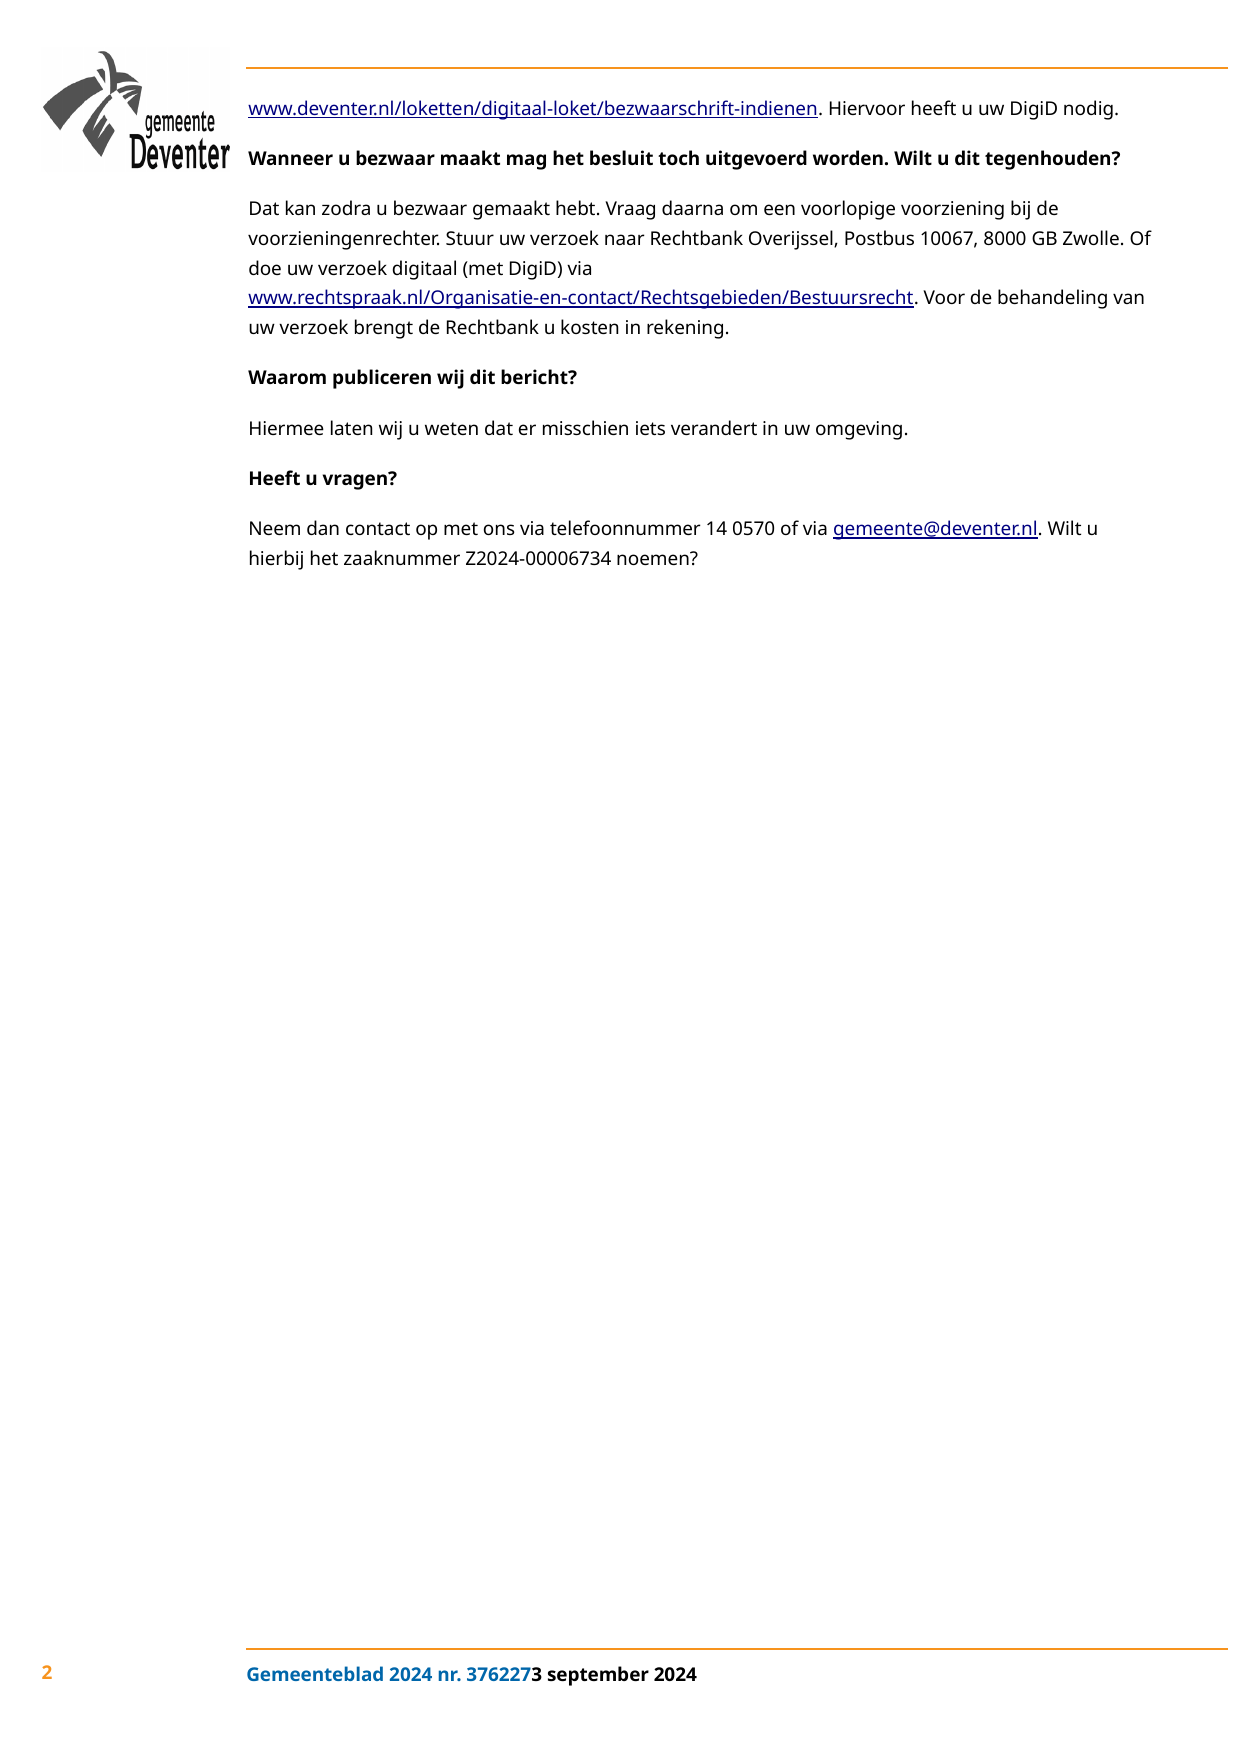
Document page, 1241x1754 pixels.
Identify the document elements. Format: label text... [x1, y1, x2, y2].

picture [41, 47, 231, 172]
text Hiermee laten wij u weten dat er misschien iets verandert in uw omgeving. [248, 415, 1152, 441]
text Wanneer u bezwaar maakt mag het besluit toch uitgevoerd worden. Wilt u dit tegenhouden? [248, 145, 1152, 171]
text Waarom publiceren wij dit bericht? [248, 364, 1152, 390]
text Dat kan zodra u bezwaar gemaakt hebt. Vraag daarna om een voorlopige voorziening bij de voorzieningenrechter. Stuur uw verzoek naar Rechtbank Overijssel, Postbus 10067, 8000 GB Zwolle. Of doe uw verzoek digitaal (met DigiD) via www.rechtspraak.nl/Organisatie-en-contact/Rechtsgebieden/Bestuursrecht. Voor de behandeling van uw verzoek brengt de Rechtbank u kosten in rekening. [248, 196, 1152, 340]
text www.deventer.nl/loketten/digitaal-loket/bezwaarschrift-indienen. Hiervoor heeft u uw DigiD nodig. [248, 95, 1152, 121]
text Neem dan contact op met ons via telefoonnummer 14 0570 of via gemeente@deventer.nl. Wilt u hierbij het zaaknummer Z2024-00006734 noemen? [248, 516, 1152, 571]
text Heeft u vragen? [248, 465, 1152, 491]
